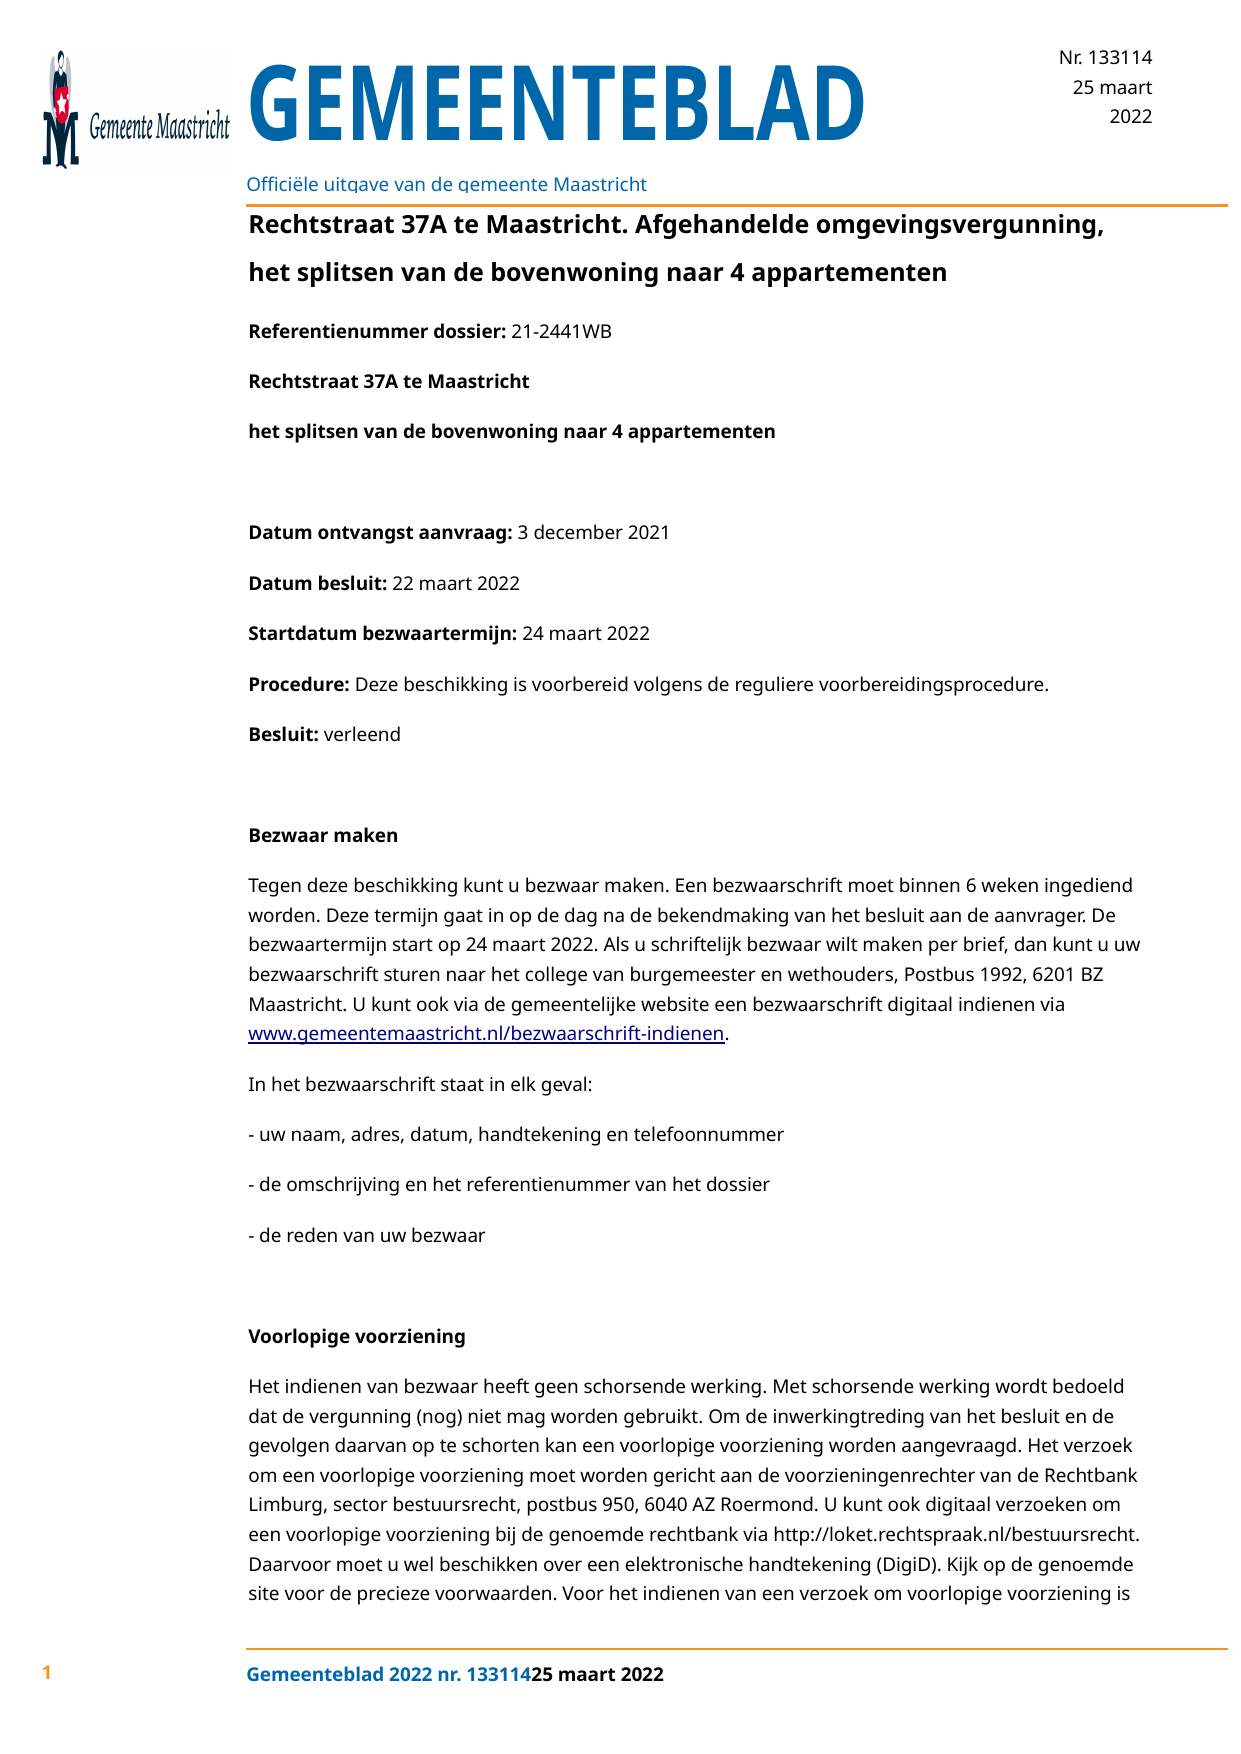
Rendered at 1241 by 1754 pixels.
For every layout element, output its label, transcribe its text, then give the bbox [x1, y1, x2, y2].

text Rechtstraat 37A te Maastricht [248, 368, 1152, 394]
text - de reden van uw bezwaar [248, 1222, 1152, 1248]
text - uw naam, adres, datum, handtekening en telefoonnummer [248, 1121, 1152, 1147]
text Procedure: Deze beschikking is voorbereid volgens de reguliere voorbereidingsprocedure. [248, 671, 1152, 697]
text Voorlopige voorziening [248, 1323, 1152, 1349]
text Rechtstraat 37A te Maastricht. Afgehandelde omgevingsvergunning, het splitsen van de bovenwoning naar 4 appartementen [248, 207, 1152, 288]
text het splitsen van de bovenwoning naar 4 appartementen [248, 419, 1152, 444]
text Besluit: verleend [248, 721, 1152, 747]
text In het bezwaarschrift staat in elk geval: [248, 1071, 1152, 1097]
text Bezwaar maken [248, 822, 1152, 848]
text - de omschrijving en het referentienummer van het dossier [248, 1172, 1152, 1197]
text Tegen deze beschikking kunt u bezwaar maken. Een bezwaarschrift moet binnen 6 weken ingediend worden. Deze termijn gaat in op de dag na de bekendmaking van het besluit aan de aanvrager. De bezwaartermijn start op 24 maart 2022. Als u schriftelijk bezwaar wilt maken per brief, dan kunt u uw bezwaarschrift sturen naar het college van burgemeester en wethouders, Postbus 1992, 6201 BZ Maastricht. U kunt ook via de gemeentelijke website een bezwaarschrift digitaal indienen via www.gemeentemaastricht.nl/bezwaarschrift-indienen. [248, 872, 1152, 1046]
text Datum ontvangst aanvraag: 3 december 2021 [248, 519, 1152, 545]
picture [41, 47, 231, 172]
text Het indienen van bezwaar heeft geen schorsende werking. Met schorsende werking wordt bedoeld dat de vergunning (nog) niet mag worden gebruikt. Om de inwerkingtreding van het besluit en de gevolgen daarvan op te schorten kan een voorlopige voorziening worden aangevraagd. Het verzoek om een voorlopige voorziening moet worden gericht aan de voorzieningenrechter van de Rechtbank Limburg, sector bestuursrecht, postbus 950, 6040 AZ Roermond. U kunt ook digitaal verzoeken om een voorlopige voorziening bij de genoemde rechtbank via http://loket.rechtspraak.nl/bestuursrecht. Daarvoor moet u wel beschikken over een elektronische handtekening (DigiD). Kijk op de genoemde site voor de precieze voorwaarden. Voor het indienen van een verzoek om voorlopige voorziening is [248, 1373, 1152, 1606]
text Referentienummer dossier: 21-2441WB [248, 318, 1152, 344]
text Startdatum bezwaartermijn: 24 maart 2022 [248, 620, 1152, 646]
text Datum besluit: 22 maart 2022 [248, 570, 1152, 596]
